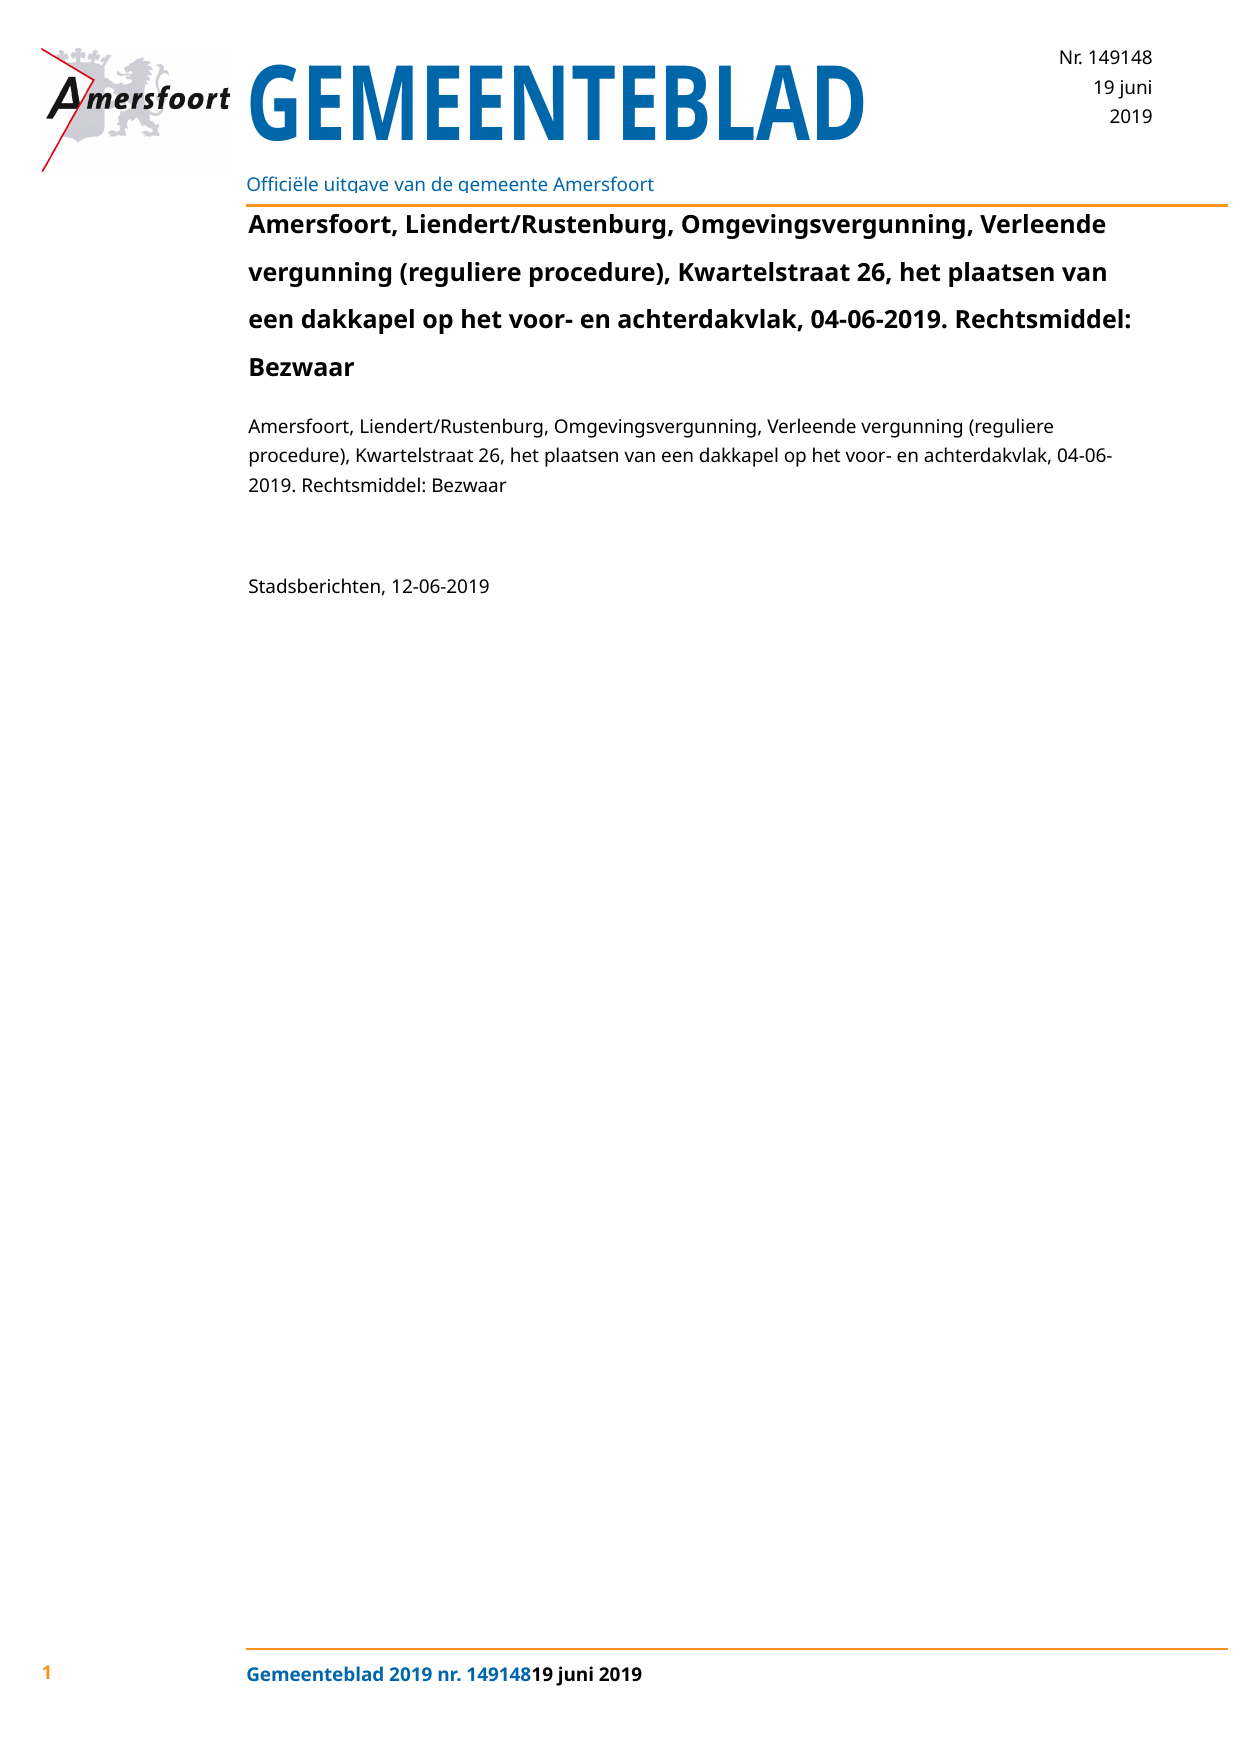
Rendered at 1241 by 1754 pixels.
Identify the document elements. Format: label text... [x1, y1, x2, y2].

text Stadsberichten, 12-06-2019 [248, 573, 1152, 599]
text Amersfoort, Liendert/Rustenburg, Omgevingsvergunning, Verleende vergunning (reguliere procedure), Kwartelstraat 26, het plaatsen van een dakkapel op het voor- en achterdakvlak, 04-06-2019. Rechtsmiddel: Bezwaar [248, 413, 1152, 498]
text Amersfoort, Liendert/Rustenburg, Omgevingsvergunning, Verleende vergunning (reguliere procedure), Kwartelstraat 26, het plaatsen van een dakkapel op het voor- en achterdakvlak, 04-06-2019. Rechtsmiddel: Bezwaar [248, 207, 1152, 384]
picture [41, 47, 231, 172]
